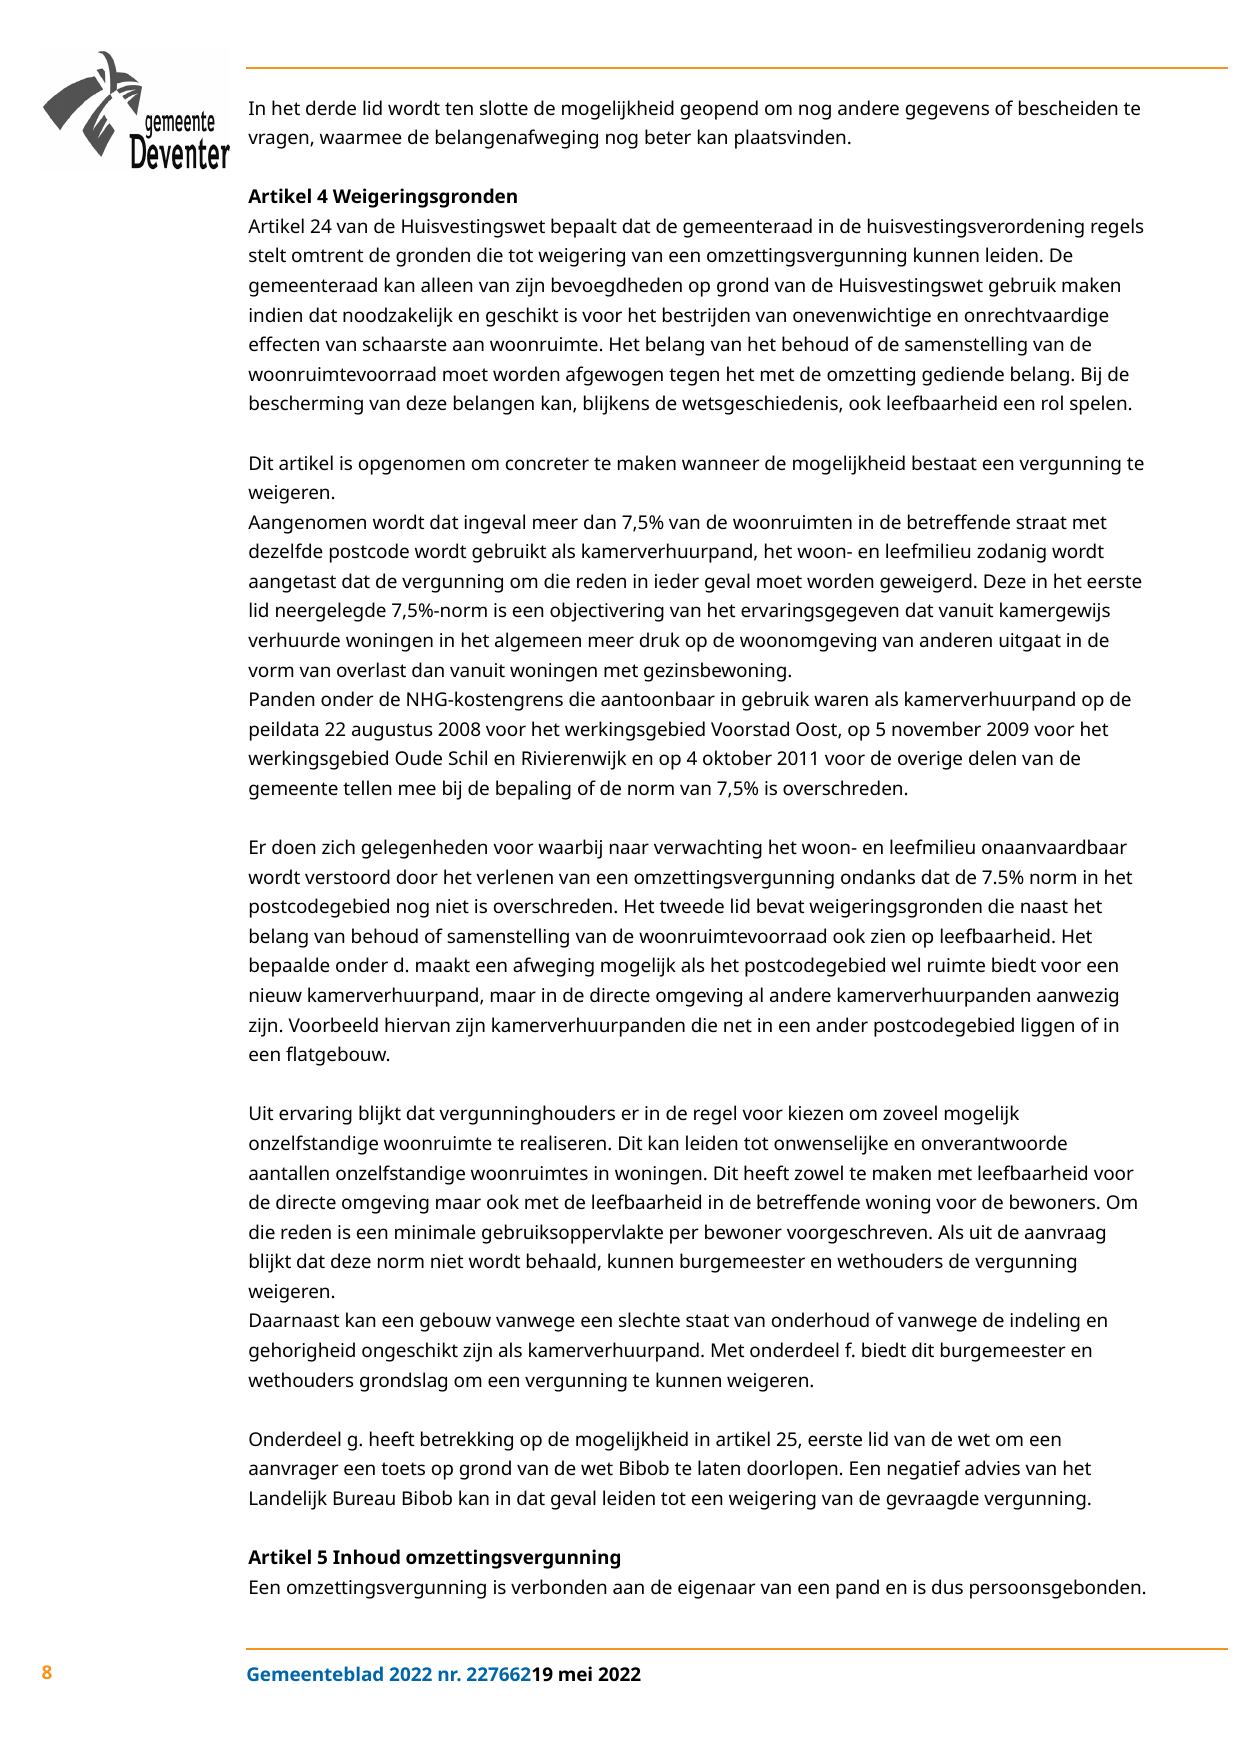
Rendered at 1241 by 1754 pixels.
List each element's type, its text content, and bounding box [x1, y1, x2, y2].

text Dit artikel is opgenomen om concreter te maken wanneer de mogelijkheid bestaat een vergunning te weigeren. [248, 450, 1152, 505]
text Artikel 5 Inhoud omzettingsvergunning [248, 1544, 1152, 1570]
text Artikel 24 van de Huisvestingswet bepaalt dat de gemeenteraad in de huisvestingsverordening regels stelt omtrent de gronden die tot weigering van een omzettingsvergunning kunnen leiden. De gemeenteraad kan alleen van zijn bevoegdheden op grond van de Huisvestingswet gebruik maken indien dat noodzakelijk en geschikt is voor het bestrijden van onevenwichtige en onrechtvaardige effecten van schaarste aan woonruimte. Het belang van het behoud of de samenstelling van de woonruimtevoorraad moet worden afgewogen tegen het met de omzetting gediende belang. Bij de bescherming van deze belangen kan, blijkens de wetsgeschiedenis, ook leefbaarheid een rol spelen. [248, 213, 1152, 416]
text Onderdeel g. heeft betrekking op de mogelijkheid in artikel 25, eerste lid van de wet om een aanvrager een toets op grond van de wet Bibob te laten doorlopen. Een negatief advies van het Landelijk Bureau Bibob kan in dat geval leiden tot een weigering van de gevraagde vergunning. [248, 1426, 1152, 1511]
text Een omzettingsvergunning is verbonden aan de eigenaar van een pand en is dus persoonsgebonden. [248, 1574, 1152, 1600]
text Panden onder de NHG-kostengrens die aantoonbaar in gebruik waren als kamerverhuurpand op de peildata 22 augustus 2008 voor het werkingsgebied Voorstad Oost, op 5 november 2009 voor het werkingsgebied Oude Schil en Rivierenwijk en op 4 oktober 2011 voor de overige delen van de gemeente tellen mee bij de bepaling of de norm van 7,5% is overschreden. [248, 686, 1152, 801]
text Er doen zich gelegenheden voor waarbij naar verwachting het woon- en leefmilieu onaanvaardbaar wordt verstoord door het verlenen van een omzettingsvergunning ondanks dat de 7.5% norm in het postcodegebied nog niet is overschreden. Het tweede lid bevat weigeringsgronden die naast het belang van behoud of samenstelling van de woonruimtevoorraad ook zien op leefbaarheid. Het bepaalde onder d. maakt een afweging mogelijk als het postcodegebied wel ruimte biedt voor een nieuw kamerverhuurpand, maar in de directe omgeving al andere kamerverhuurpanden aanwezig zijn. Voorbeeld hiervan zijn kamerverhuurpanden die net in een ander postcodegebied liggen of in een flatgebouw. [248, 834, 1152, 1067]
text Artikel 4 Weigeringsgronden [248, 183, 1152, 209]
picture [41, 47, 231, 172]
text Daarnaast kan een gebouw vanwege een slechte staat van onderhoud of vanwege de indeling en gehorigheid ongeschikt zijn als kamerverhuurpand. Met onderdeel f. biedt dit burgemeester en wethouders grondslag om een vergunning te kunnen weigeren. [248, 1308, 1152, 1393]
text Aangenomen wordt dat ingeval meer dan 7,5% van de woonruimten in de betreffende straat met dezelfde postcode wordt gebruikt als kamerverhuurpand, het woon- en leefmilieu zodanig wordt aangetast dat de vergunning om die reden in ieder geval moet worden geweigerd. Deze in het eerste lid neergelegde 7,5%-norm is een objectivering van het ervaringsgegeven dat vanuit kamergewijs verhuurde woningen in het algemeen meer druk op de woonomgeving van anderen uitgaat in de vorm van overlast dan vanuit woningen met gezinsbewoning. [248, 509, 1152, 683]
text Uit ervaring blijkt dat vergunninghouders er in de regel voor kiezen om zoveel mogelijk onzelfstandige woonruimte te realiseren. Dit kan leiden tot onwenselijke en onverantwoorde aantallen onzelfstandige woonruimtes in woningen. Dit heeft zowel te maken met leefbaarheid voor de directe omgeving maar ook met de leefbaarheid in de betreffende woning voor de bewoners. Om die reden is een minimale gebruiksoppervlakte per bewoner voorgeschreven. Als uit de aanvraag blijkt dat deze norm niet wordt behaald, kunnen burgemeester en wethouders de vergunning weigeren. [248, 1101, 1152, 1304]
text In het derde lid wordt ten slotte de mogelijkheid geopend om nog andere gegevens of bescheiden te vragen, waarmee de belangenafweging nog beter kan plaatsvinden. [248, 95, 1152, 150]
